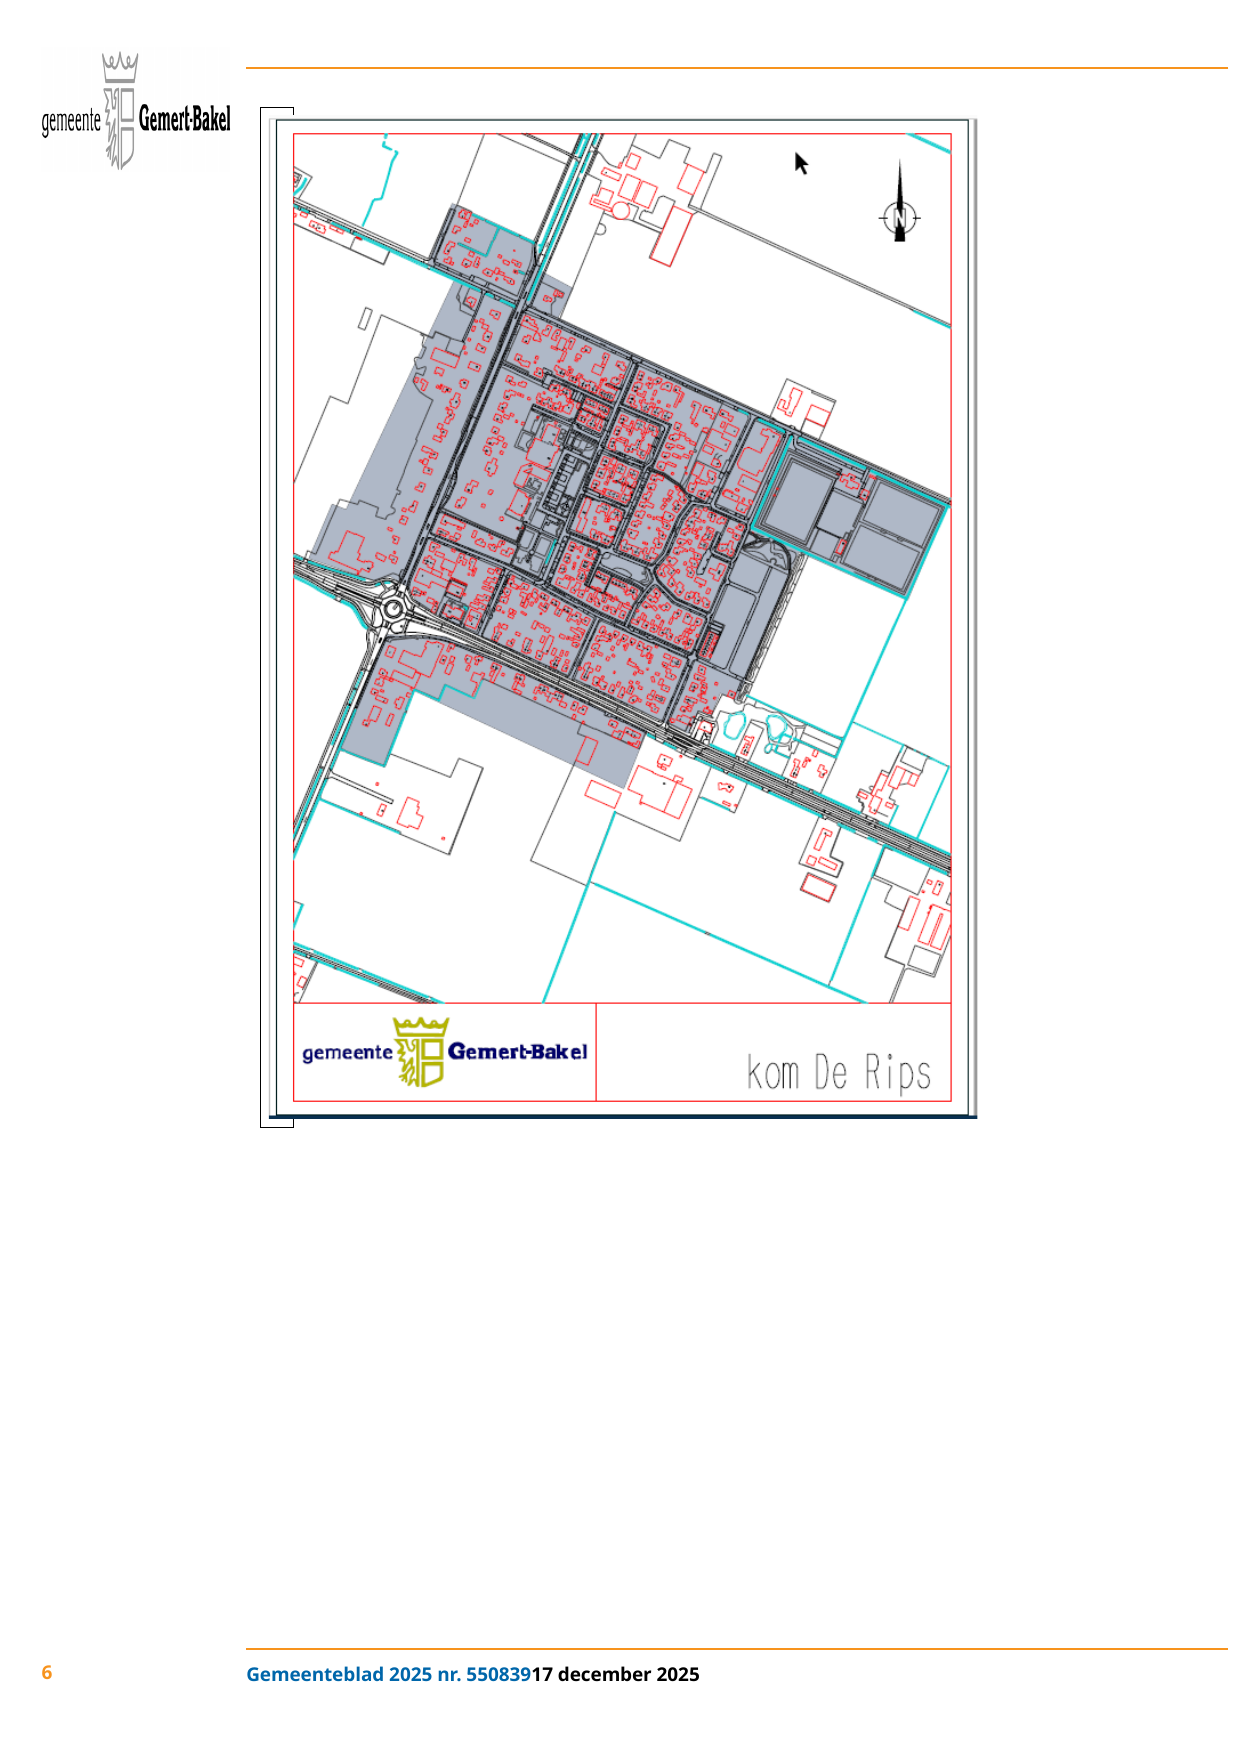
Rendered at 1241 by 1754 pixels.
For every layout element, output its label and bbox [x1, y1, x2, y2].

picture [268, 115, 978, 1119]
picture [41, 47, 231, 172]
